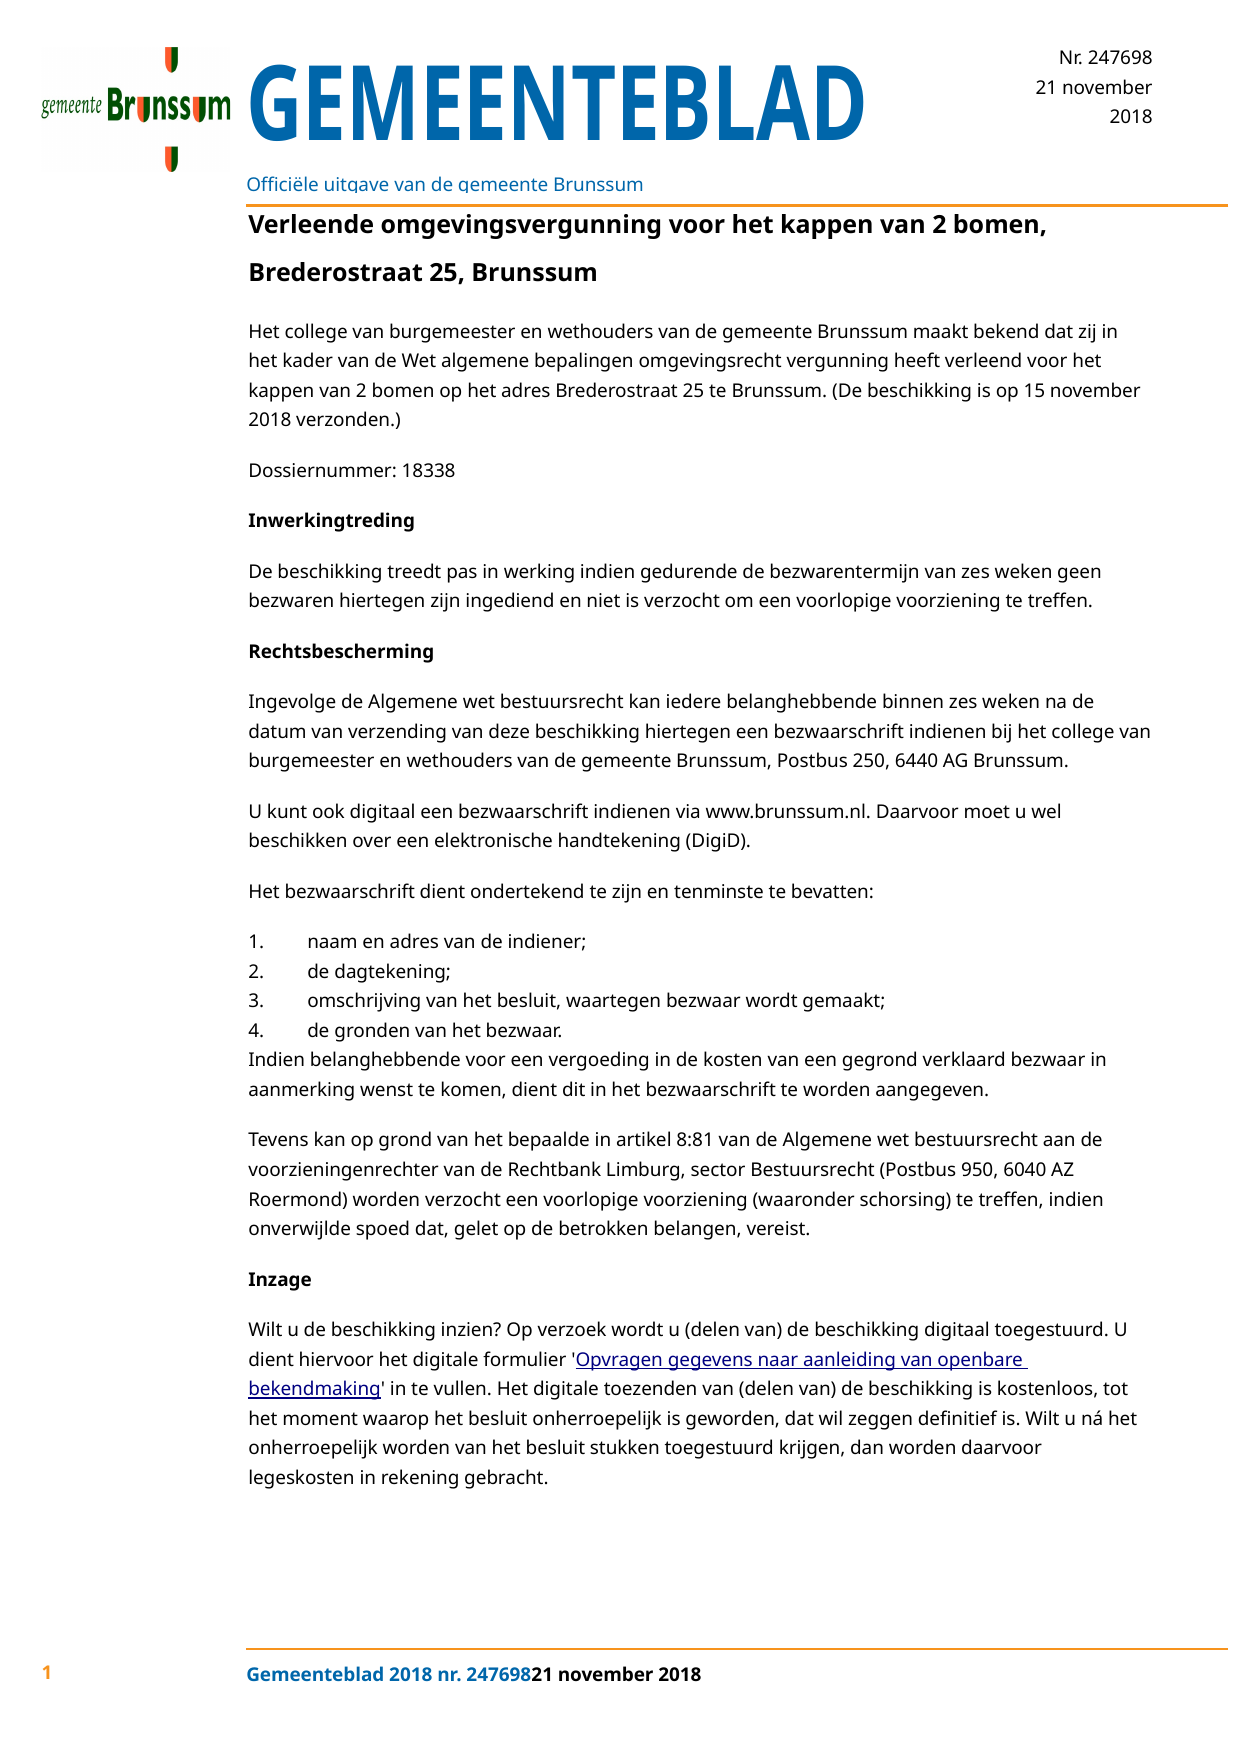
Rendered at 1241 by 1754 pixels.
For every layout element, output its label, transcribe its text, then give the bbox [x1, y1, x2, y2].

picture [41, 47, 231, 172]
text De beschikking treedt pas in werking indien gedurende de bezwarentermijn van zes weken geen bezwaren hiertegen zijn ingediend en niet is verzocht om een voorlopige voorziening te treffen. [248, 558, 1152, 613]
text U kunt ook digitaal een bezwaarschrift indienen via www.brunssum.nl. Daarvoor moet u wel beschikken over een elektronische handtekening (DigiD). [248, 798, 1152, 853]
text Inwerkingtreding [248, 507, 1152, 533]
text Dossiernummer: 18338 [248, 457, 1152, 483]
text Rechtsbescherming [248, 638, 1152, 664]
text Ingevolge de Algemene wet bestuursrecht kan iedere belanghebbende binnen zes weken na de datum van verzending van deze beschikking hiertegen een bezwaarschrift indienen bij het college van burgemeester en wethouders van de gemeente Brunssum, Postbus 250, 6440 AG Brunssum. [248, 688, 1152, 773]
list de dagtekening; [248, 958, 1152, 984]
text Inzage [248, 1266, 1152, 1292]
list omschrijving van het besluit, waartegen bezwaar wordt gemaakt; [248, 987, 1152, 1013]
list naam en adres van de indiener; [248, 928, 1152, 954]
list de gronden van het bezwaar. [248, 1017, 1152, 1043]
text Tevens kan op grond van het bepaalde in artikel 8:81 van de Algemene wet bestuursrecht aan de voorzieningenrechter van de Rechtbank Limburg, sector Bestuursrecht (Postbus 950, 6040 AZ Roermond) worden verzocht een voorlopige voorziening (waaronder schorsing) te treffen, indien onverwijlde spoed dat, gelet op de betrokken belangen, vereist. [248, 1127, 1152, 1241]
text Indien belanghebbende voor een vergoeding in de kosten van een gegrond verklaard bezwaar in aanmerking wenst te komen, dient dit in het bezwaarschrift te worden aangegeven. [248, 1047, 1152, 1102]
text Wilt u de beschikking inzien? Op verzoek wordt u (delen van) de beschikking digitaal toegestuurd. U dient hiervoor het digitale formulier 'Opvragen gegevens naar aanleiding van openbare bekendmaking' in te vullen. Het digitale toezenden van (delen van) de beschikking is kostenloos, tot het moment waarop het besluit onherroepelijk is geworden, dat wil zeggen definitief is. Wilt u ná het onherroepelijk worden van het besluit stukken toegestuurd krijgen, dan worden daarvoor legeskosten in rekening gebracht. [248, 1316, 1152, 1490]
text Het college van burgemeester en wethouders van de gemeente Brunssum maakt bekend dat zij in het kader van de Wet algemene bepalingen omgevingsrecht vergunning heeft verleend voor het kappen van 2 bomen op het adres Brederostraat 25 te Brunssum. (De beschikking is op 15 november 2018 verzonden.) [248, 318, 1152, 432]
text Verleende omgevingsvergunning voor het kappen van 2 bomen, Brederostraat 25, Brunssum [248, 207, 1152, 288]
text Het bezwaarschrift dient ondertekend te zijn en tenminste te bevatten: [248, 878, 1152, 904]
